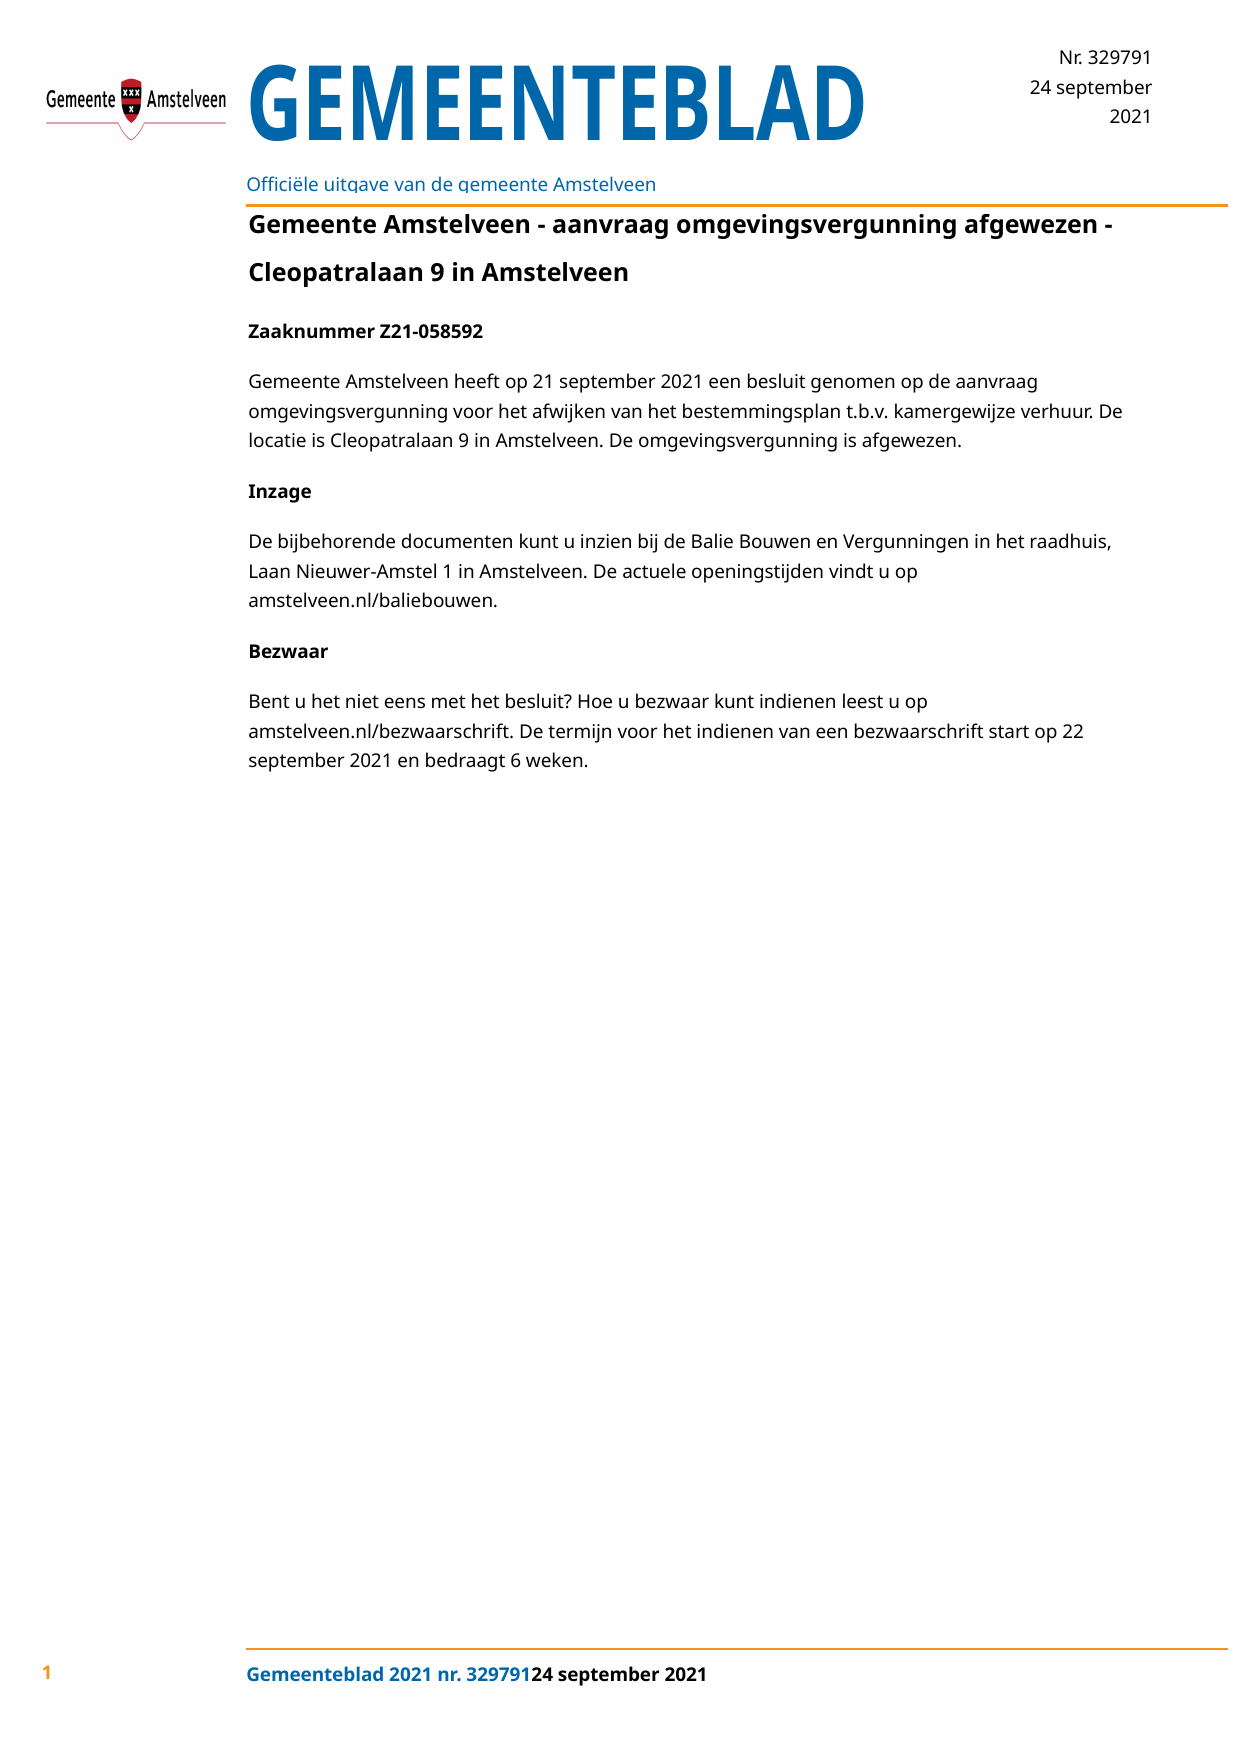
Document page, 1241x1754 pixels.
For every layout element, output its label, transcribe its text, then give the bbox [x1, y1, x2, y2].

text Gemeente Amstelveen - aanvraag omgevingsvergunning afgewezen - Cleopatralaan 9 in Amstelveen [248, 207, 1152, 288]
text De bijbehorende documenten kunt u inzien bij de Balie Bouwen en Vergunningen in het raadhuis, Laan Nieuwer-Amstel 1 in Amstelveen. De actuele openingstijden vindt u op amstelveen.nl/baliebouwen. [248, 528, 1152, 613]
text Bezwaar [248, 638, 1152, 664]
text Gemeente Amstelveen heeft op 21 september 2021 een besluit genomen op de aanvraag omgevingsvergunning voor het afwijken van het bestemmingsplan t.b.v. kamergewijze verhuur. De locatie is Cleopatralaan 9 in Amstelveen. De omgevingsvergunning is afgewezen. [248, 368, 1152, 453]
text Zaaknummer Z21-058592 [248, 318, 1152, 344]
text Inzage [248, 478, 1152, 504]
text Bent u het niet eens met het besluit? Hoe u bezwaar kunt indienen leest u op amstelveen.nl/bezwaarschrift. De termijn voor het indienen van een bezwaarschrift start op 22 september 2021 en bedraagt 6 weken. [248, 688, 1152, 773]
picture [41, 47, 231, 172]
